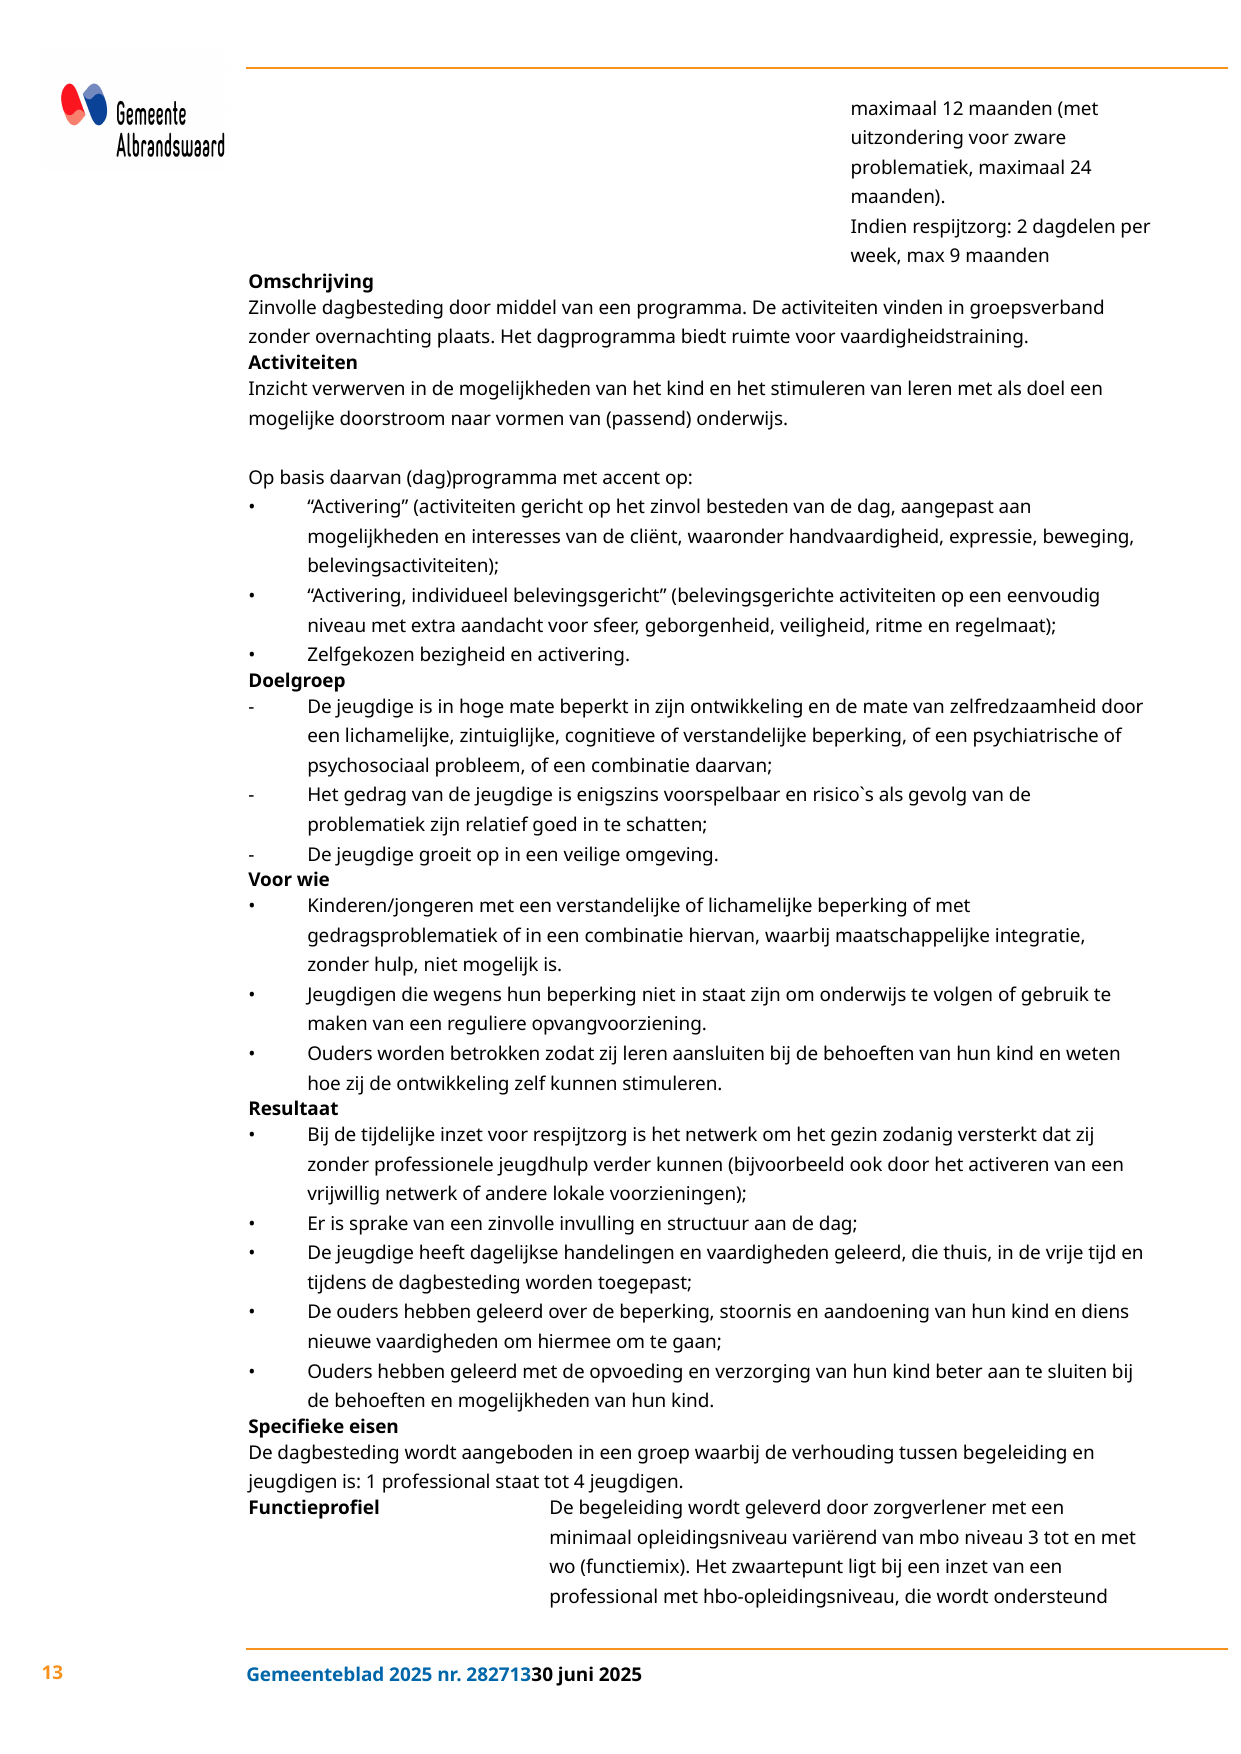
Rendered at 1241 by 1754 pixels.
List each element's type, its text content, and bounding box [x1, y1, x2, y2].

table_cell Specifieke eisen [248, 1413, 1152, 1439]
picture [41, 47, 231, 172]
table_cell Bij de tijdelijke inzet voor respijtzorg is het netwerk om het gezin zodanig versterkt dat zij zonder professionele jeugdhulp verder kunnen (bijvoorbeeld ook door het activeren van een vrijwillig netwerk of andere lokale voorzieningen); Er is sprake van een zinvolle invulling en structuur aan de dag; De jeugdige heeft dagelijkse handelingen en vaardigheden geleerd, die thuis, in de vrije tijd en tijdens de dagbesteding worden toegepast; De ouders hebben geleerd over de beperking, stoornis en aandoening van hun kind en diens nieuwe vaardigheden om hiermee om te gaan; Ouders hebben geleerd met de opvoeding en verzorging van hun kind beter aan te sluiten bij de behoeften en mogelijkheden van hun kind. [248, 1121, 1152, 1413]
table_cell Zinvolle dagbesteding door middel van een programma. De activiteiten vinden in groepsverband zonder overnachting plaats. Het dagprogramma biedt ruimte voor vaardigheidstraining. [248, 294, 1152, 349]
table_cell Functieprofiel [248, 1494, 549, 1609]
table_cell De jeugdige is in hoge mate beperkt in zijn ontwikkeling en de mate van zelfredzaamheid door een lichamelijke, zintuiglijke, cognitieve of verstandelijke beperking, of een psychiatrische of psychosociaal probleem, of een combinatie daarvan; Het gedrag van de jeugdige is enigszins voorspelbaar en risico`s als gevolg van de problematiek zijn relatief goed in te schatten; De jeugdige groeit op in een veilige omgeving. [248, 693, 1152, 867]
table_cell [850, 867, 1152, 892]
table_cell Activiteiten [248, 350, 1152, 375]
table_cell Resultaat [248, 1096, 1152, 1121]
table_cell De dagbesteding wordt aangeboden in een groep waarbij de verhouding tussen begeleiding en jeugdigen is: 1 professional staat tot 4 jeugdigen. [248, 1439, 1152, 1494]
table_cell Omschrijving [248, 269, 1152, 294]
table_cell De begeleiding wordt geleverd door zorgverlener met een minimaal opleidingsniveau variërend van mbo niveau 3 tot en met wo (functiemix). Het zwaartepunt ligt bij een inzet van een professional met hbo-opleidingsniveau, die wordt ondersteund [549, 1494, 1152, 1609]
table_cell [248, 95, 850, 268]
table_cell Doelgroep [248, 667, 1152, 693]
table_cell Inzicht verwerven in de mogelijkheden van het kind en het stimuleren van leren met als doel een mogelijke doorstroom naar vormen van (passend) onderwijs. Op basis daarvan (dag)programma met accent op: “Activering” (activiteiten gericht op het zinvol besteden van de dag, aangepast aan mogelijkheden en interesses van de cliënt, waaronder handvaardigheid, expressie, beweging, belevingsactiviteiten); “Activering, individueel belevingsgericht” (belevingsgerichte activiteiten op een eenvoudig niveau met extra aandacht voor sfeer, geborgenheid, veiligheid, ritme en regelmaat); Zelfgekozen bezigheid en activering. [248, 375, 1152, 667]
table_cell Kinderen/jongeren met een verstandelijke of lichamelijke beperking of met gedragsproblematiek of in een combinatie hiervan, waarbij maatschappelijke integratie, zonder hulp, niet mogelijk is. Jeugdigen die wegens hun beperking niet in staat zijn om onderwijs te volgen of gebruik te maken van een reguliere opvangvoorziening. Ouders worden betrokken zodat zij leren aansluiten bij de behoeften van hun kind en weten hoe zij de ontwikkeling zelf kunnen stimuleren. [248, 892, 1152, 1096]
table_cell Voor wie [248, 867, 850, 892]
table_cell maximaal 12 maanden (met uitzondering voor zware problematiek, maximaal 24 maanden). Indien respijtzorg: 2 dagdelen per week, max 9 maanden [850, 95, 1152, 268]
